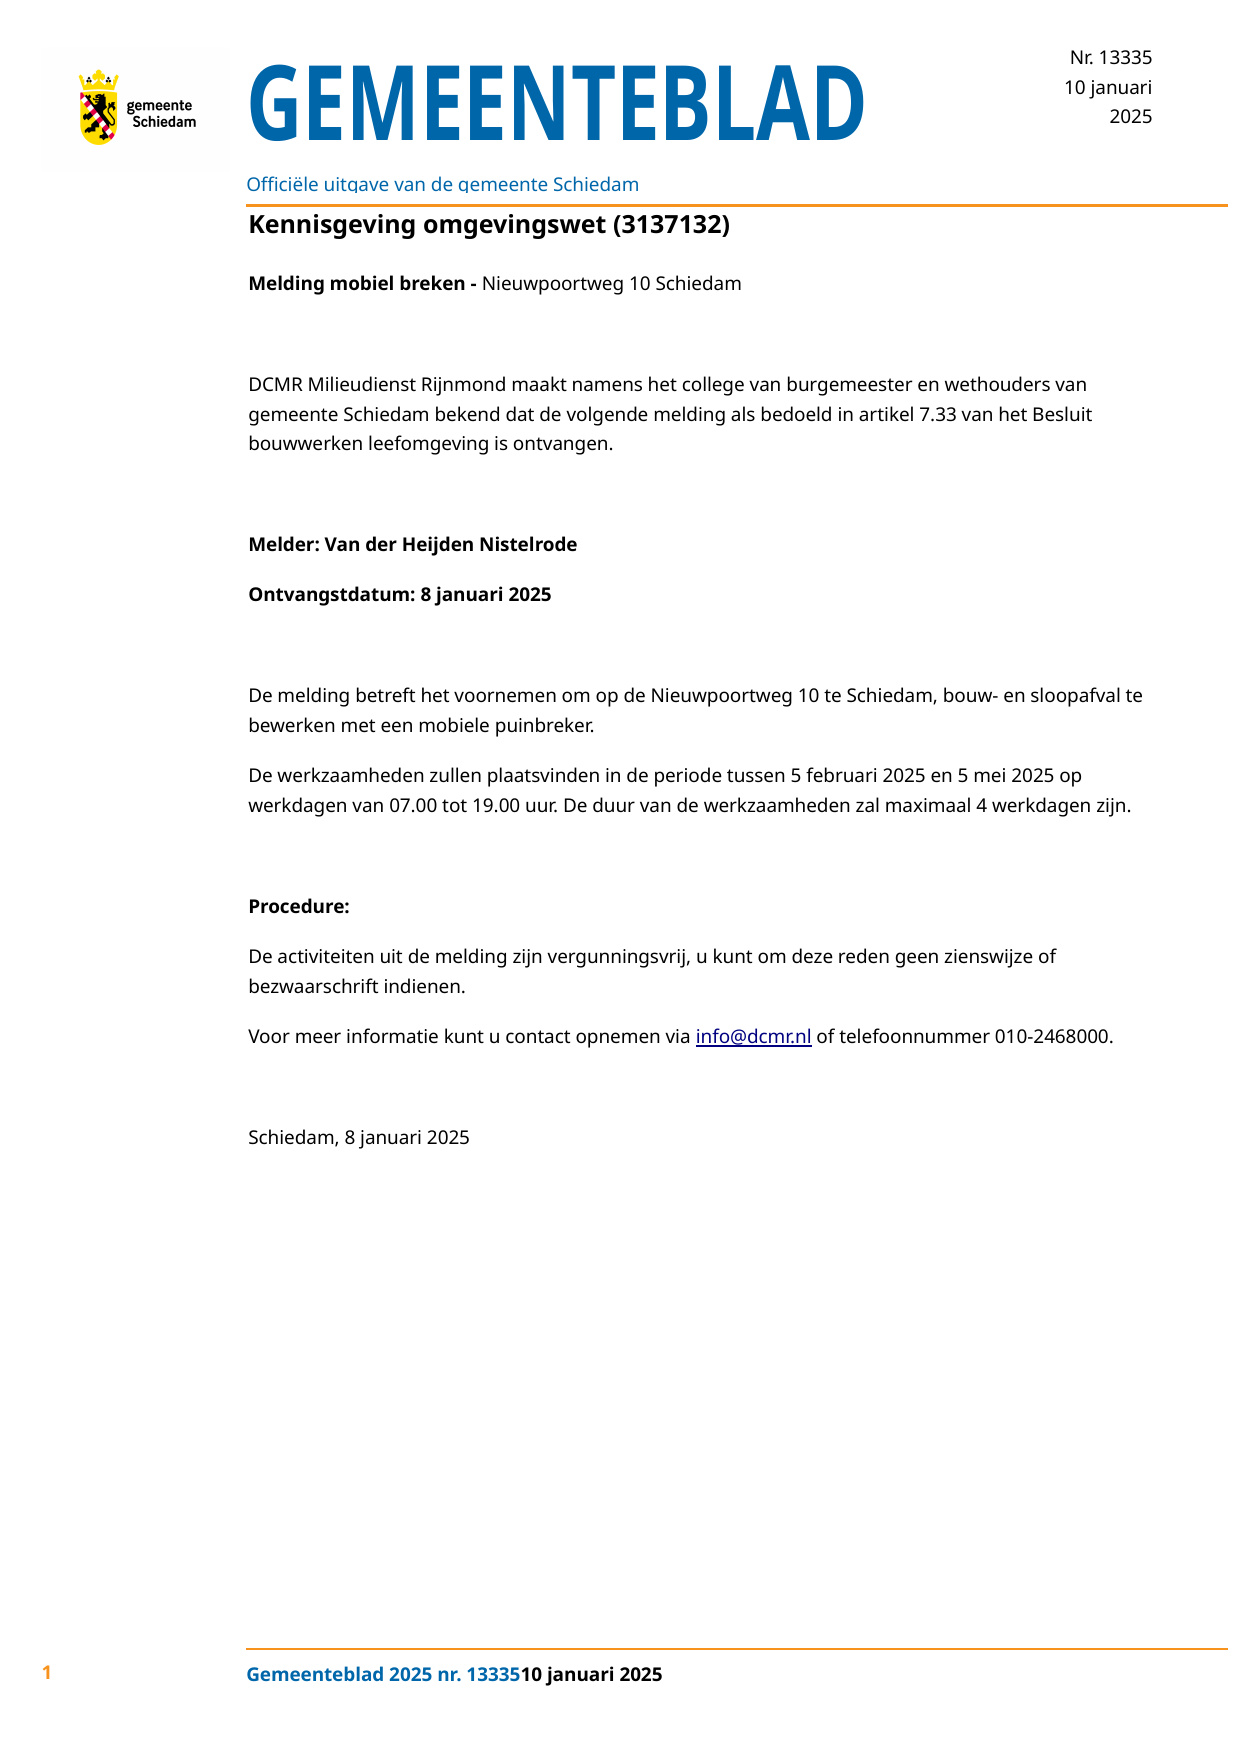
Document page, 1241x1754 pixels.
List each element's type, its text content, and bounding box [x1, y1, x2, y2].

text De activiteiten uit de melding zijn vergunningsvrij, u kunt om deze reden geen zienswijze of bezwaarschrift indienen. [248, 943, 1152, 998]
text Schiedam, 8 januari 2025 [248, 1124, 1152, 1150]
text Kennisgeving omgevingswet (3137132) [248, 207, 1152, 241]
picture [41, 47, 231, 172]
text Voor meer informatie kunt u contact opnemen via info@dcmr.nl of telefoonnummer 010-2468000. [248, 1023, 1152, 1049]
text De werkzaamheden zullen plaatsvinden in de periode tussen 5 februari 2025 en 5 mei 2025 op werkdagen van 07.00 tot 19.00 uur. De duur van de werkzaamheden zal maximaal 4 werkdagen zijn. [248, 762, 1152, 818]
text Melder: Van der Heijden Nistelrode [248, 531, 1152, 557]
text Ontvangstdatum: 8 januari 2025 [248, 582, 1152, 607]
text De melding betreft het voornemen om op de Nieuwpoortweg 10 te Schiedam, bouw- en sloopafval te bewerken met een mobiele puinbreker. [248, 682, 1152, 738]
text DCMR Milieudienst Rijnmond maakt namens het college van burgemeester en wethouders van gemeente Schiedam bekend dat de volgende melding als bedoeld in artikel 7.33 van het Besluit bouwwerken leefomgeving is ontvangen. [248, 371, 1152, 456]
text Procedure: [248, 893, 1152, 918]
text Melding mobiel breken - Nieuwpoortweg 10 Schiedam [248, 270, 1152, 296]
